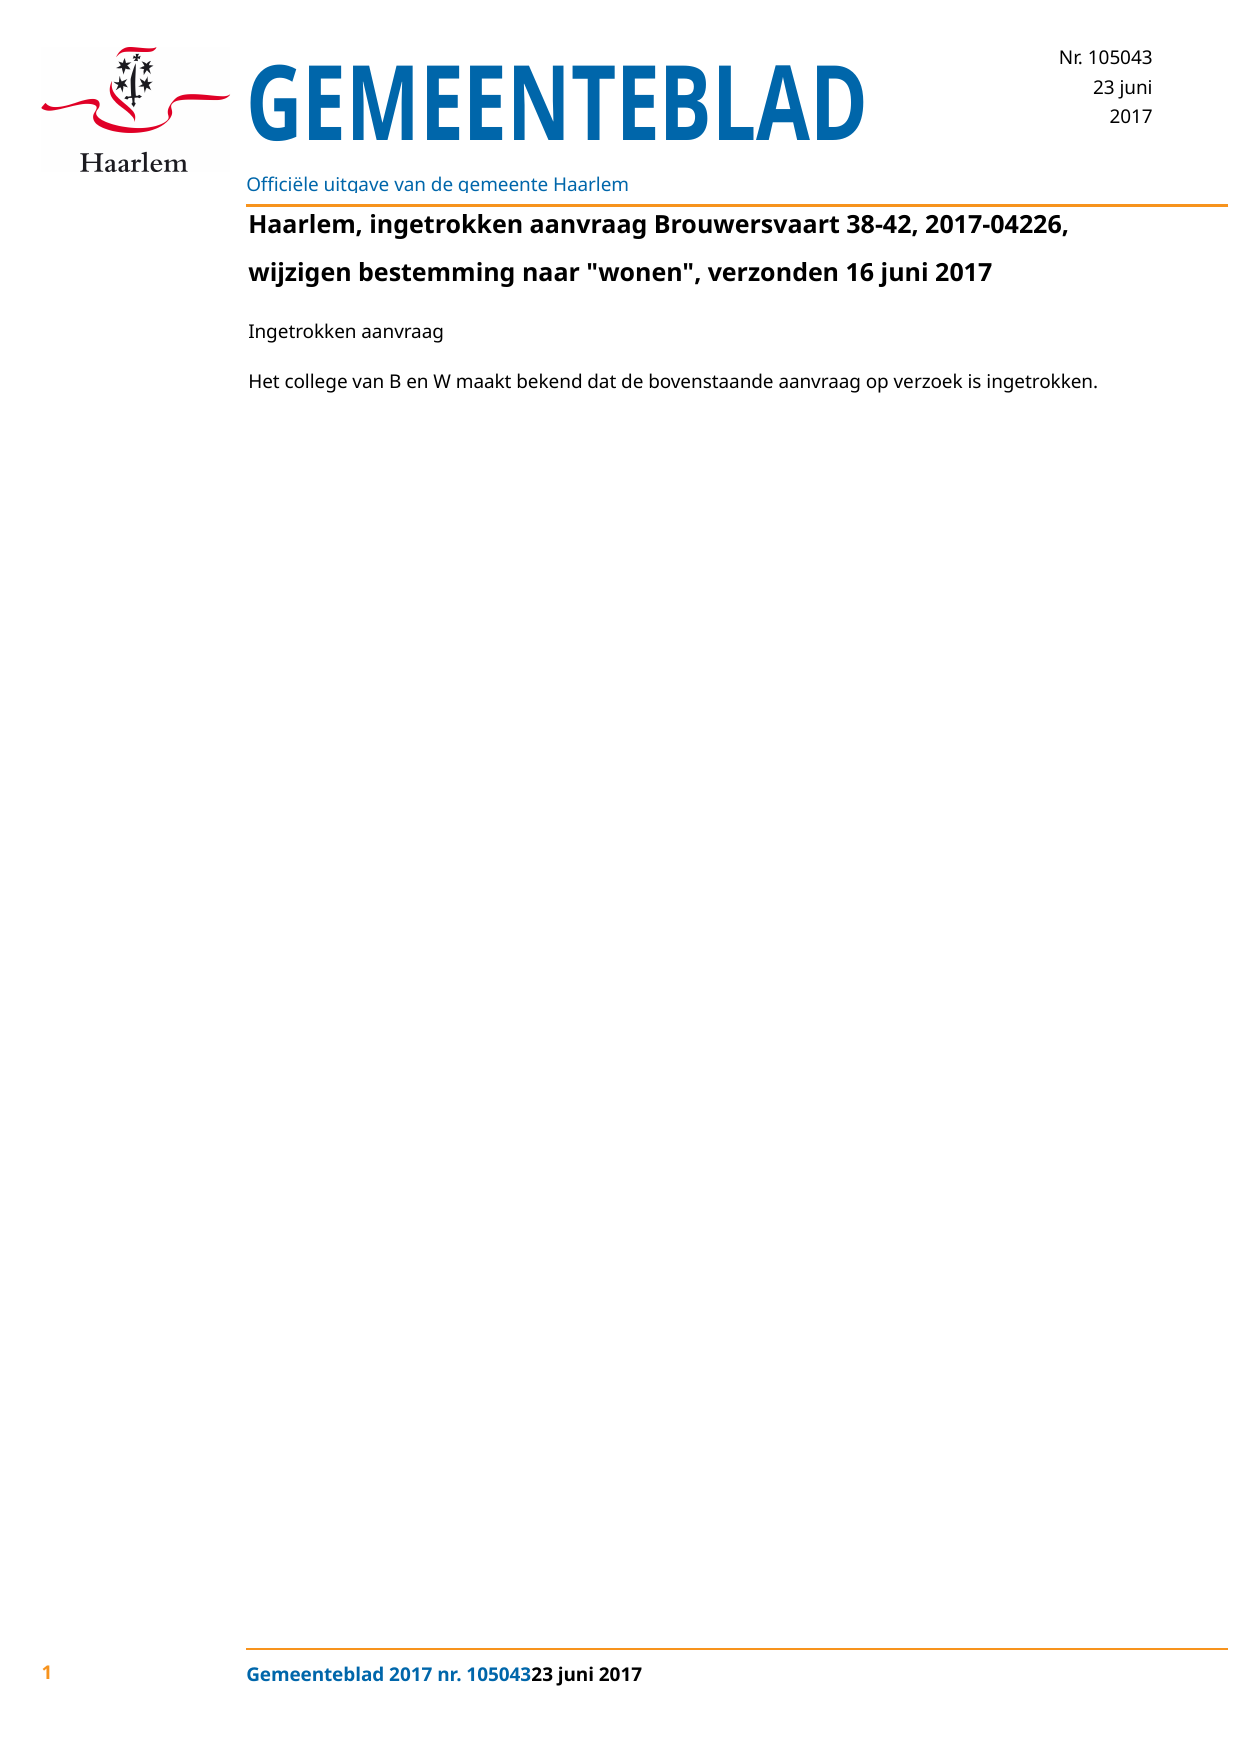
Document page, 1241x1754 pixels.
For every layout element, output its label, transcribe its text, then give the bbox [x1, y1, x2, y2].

picture [41, 47, 231, 172]
text Ingetrokken aanvraag [248, 318, 1152, 344]
text Het college van B en W maakt bekend dat de bovenstaande aanvraag op verzoek is ingetrokken. [248, 368, 1152, 394]
text Haarlem, ingetrokken aanvraag Brouwersvaart 38-42, 2017-04226, wijzigen bestemming naar "wonen", verzonden 16 juni 2017 [248, 207, 1152, 288]
